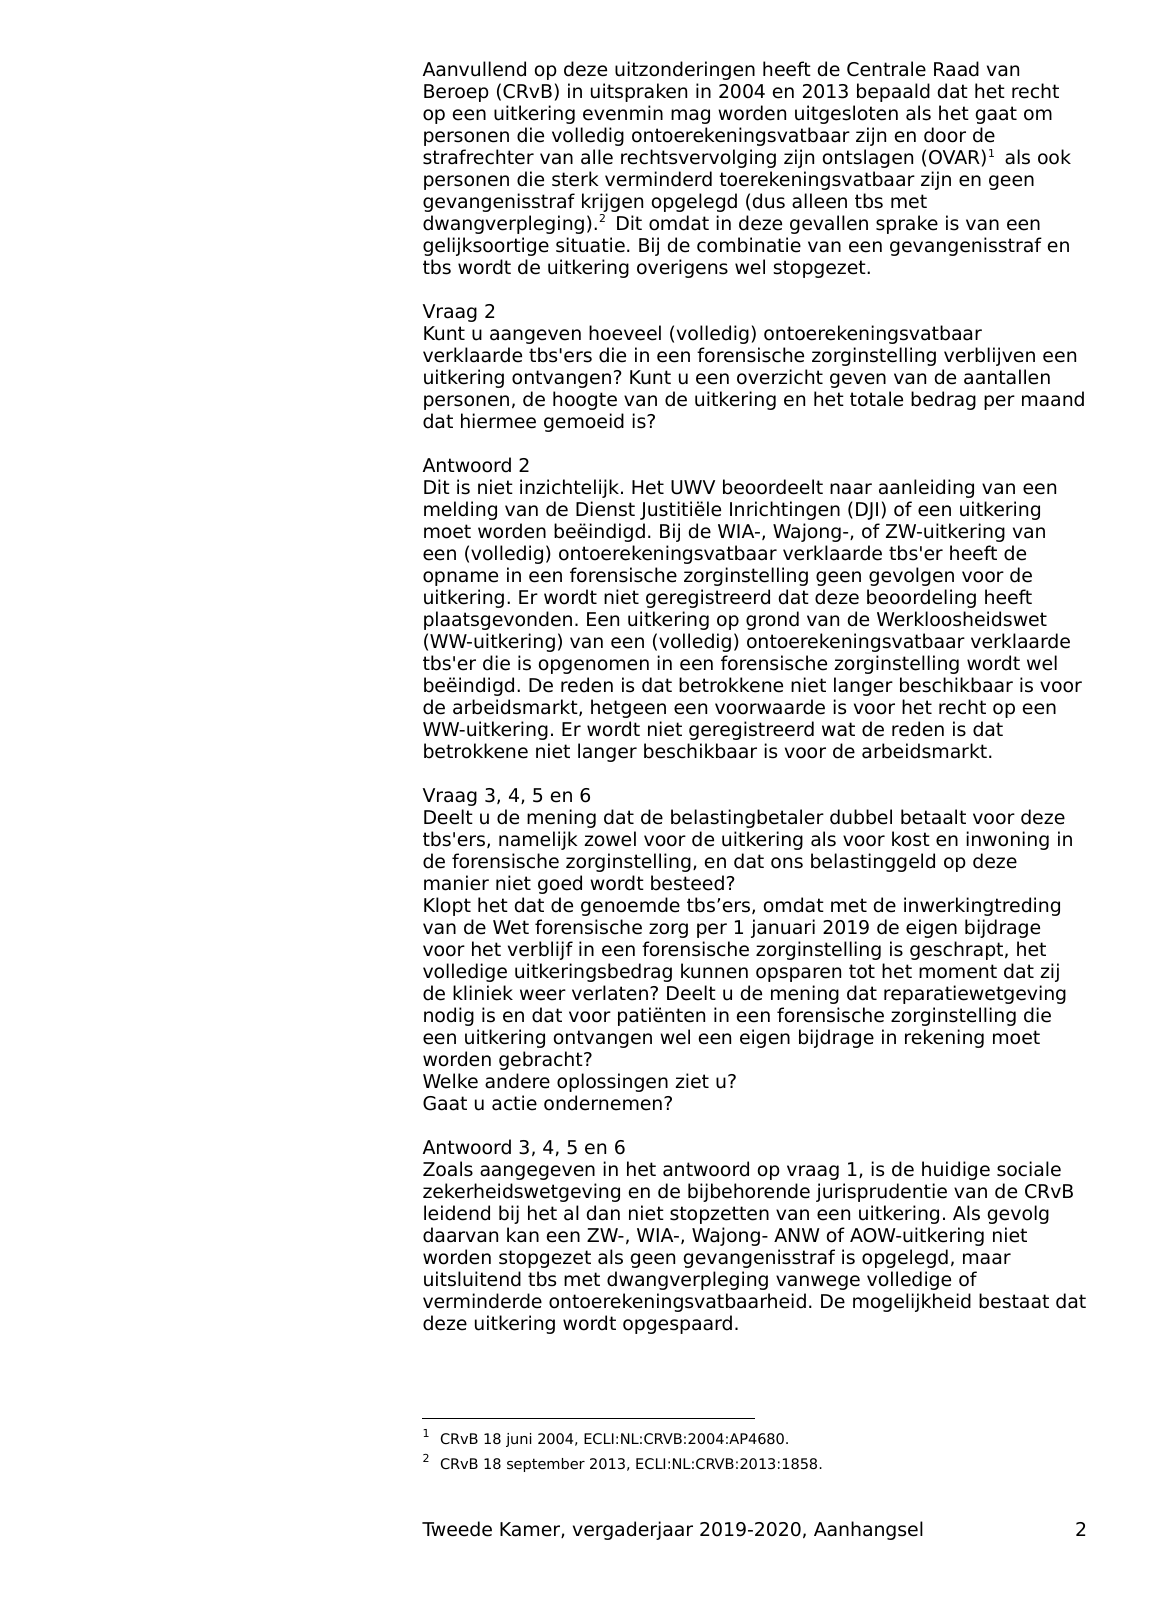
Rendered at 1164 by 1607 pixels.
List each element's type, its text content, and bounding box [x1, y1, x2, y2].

text Gaat u actie ondernemen? [422, 1093, 1087, 1115]
text CRvB 18 juni 2004, ECLI:NL:CRVB:2004:AP4680. [422, 1427, 1087, 1449]
text Antwoord 3, 4, 5 en 6 [422, 1137, 1087, 1159]
text Zoals aangegeven in het antwoord op vraag 1, is de huidige sociale zekerheidswetgeving en de bijbehorende jurisprudentie van de CRvB leidend bij het al dan niet stopzetten van een uitkering. Als gevolg daarvan kan een ZW-, WIA-, Wajong- ANW of AOW-uitkering niet worden stopgezet als geen gevangenisstraf is opgelegd, maar uitsluitend tbs met dwangverpleging vanwege volledige of verminderde ontoerekeningsvatbaarheid. De mogelijkheid bestaat dat deze uitkering wordt opgespaard. [422, 1159, 1087, 1335]
text Vraag 3, 4, 5 en 6 [422, 785, 1087, 807]
text CRvB 18 september 2013, ECLI:NL:CRVB:2013:1858. [422, 1452, 1087, 1474]
text Aanvullend op deze uitzonderingen heeft de Centrale Raad van Beroep (CRvB) in uitspraken in 2004 en 2013 bepaald dat het recht op een uitkering evenmin mag worden uitgesloten als het gaat om personen die volledig ontoerekeningsvatbaar zijn en door de strafrechter van alle rechtsvervolging zijn ontslagen (OVAR) als ook personen die sterk verminderd toerekeningsvatbaar zijn en geen gevangenisstraf krijgen opgelegd (dus alleen tbs met dwangverpleging). Dit omdat in deze gevallen sprake is van een gelijksoortige situatie. Bij de combinatie van een gevangenisstraf en tbs wordt de uitkering overigens wel stopgezet. [422, 59, 1087, 279]
text Kunt u aangeven hoeveel (volledig) ontoerekeningsvatbaar verklaarde tbs'ers die in een forensische zorginstelling verblijven een uitkering ontvangen? Kunt u een overzicht geven van de aantallen personen, de hoogte van de uitkering en het totale bedrag per maand dat hiermee gemoeid is? [422, 323, 1087, 433]
text Welke andere oplossingen ziet u? [422, 1071, 1087, 1093]
text Dit is niet inzichtelijk. Het UWV beoordeelt naar aanleiding van een melding van de Dienst Justitiële Inrichtingen (DJI) of een uitkering moet worden beëindigd. Bij de WIA-, Wajong-, of ZW-uitkering van een (volledig) ontoerekeningsvatbaar verklaarde tbs'er heeft de opname in een forensische zorginstelling geen gevolgen voor de uitkering. Er wordt niet geregistreerd dat deze beoordeling heeft plaatsgevonden. Een uitkering op grond van de Werkloosheidswet (WW-uitkering) van een (volledig) ontoerekeningsvatbaar verklaarde tbs'er die is opgenomen in een forensische zorginstelling wordt wel beëindigd. De reden is dat betrokkene niet langer beschikbaar is voor de arbeidsmarkt, hetgeen een voorwaarde is voor het recht op een WW-uitkering. Er wordt niet geregistreerd wat de reden is dat betrokkene niet langer beschikbaar is voor de arbeidsmarkt. [422, 477, 1087, 763]
text Vraag 2 [422, 301, 1087, 323]
text Klopt het dat de genoemde tbs’ers, omdat met de inwerkingtreding van de Wet forensische zorg per 1 januari 2019 de eigen bijdrage voor het verblijf in een forensische zorginstelling is geschrapt, het volledige uitkeringsbedrag kunnen opsparen tot het moment dat zij de kliniek weer verlaten? Deelt u de mening dat reparatiewetgeving nodig is en dat voor patiënten in een forensische zorginstelling die een uitkering ontvangen wel een eigen bijdrage in rekening moet worden gebracht? [422, 895, 1087, 1071]
text Antwoord 2 [422, 455, 1087, 477]
text Deelt u de mening dat de belastingbetaler dubbel betaalt voor deze tbs'ers, namelijk zowel voor de uitkering als voor kost en inwoning in de forensische zorginstelling, en dat ons belastinggeld op deze manier niet goed wordt besteed? [422, 807, 1087, 895]
